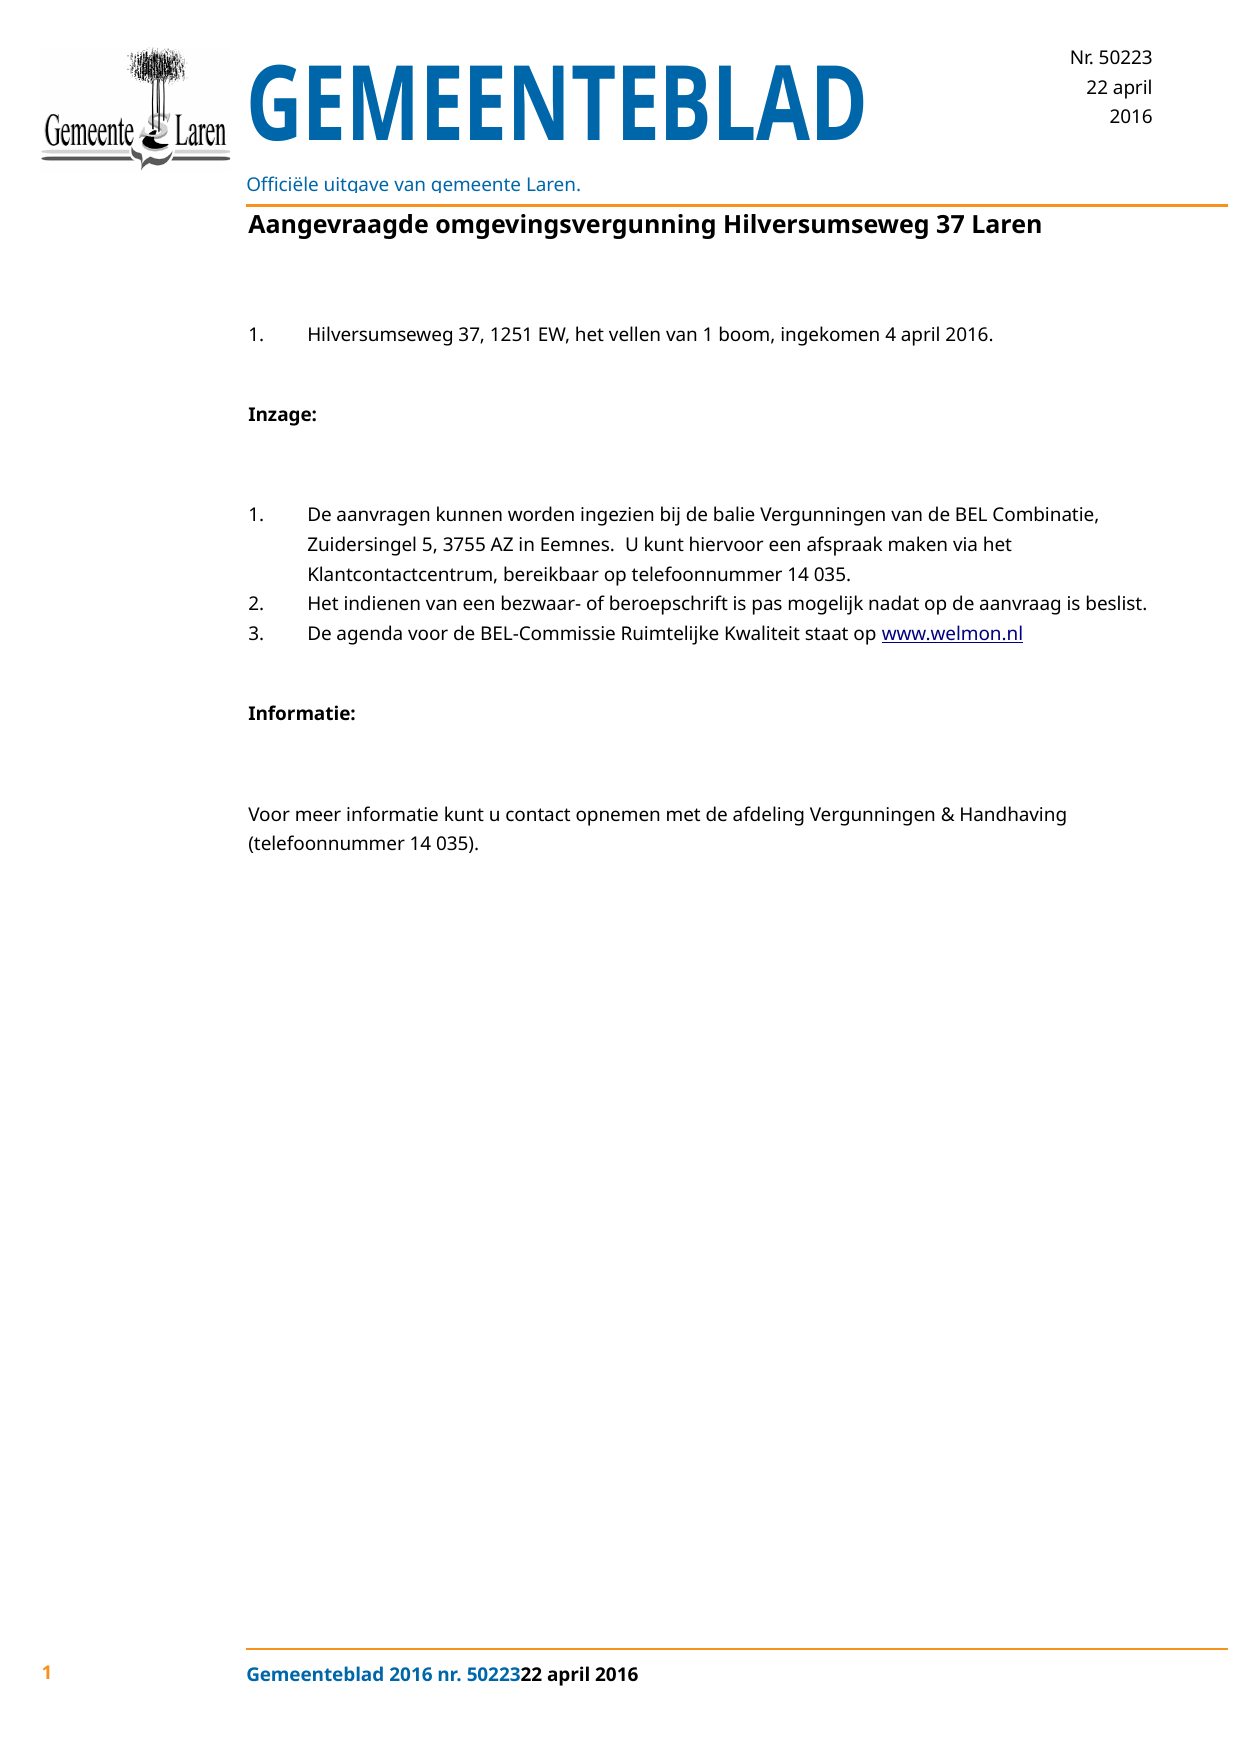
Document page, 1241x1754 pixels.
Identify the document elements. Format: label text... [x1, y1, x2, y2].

list Hilversumseweg 37, 1251 EW, het vellen van 1 boom, ingekomen 4 april 2016. [248, 321, 1152, 346]
text Inzage: [248, 401, 1152, 426]
picture [41, 47, 231, 172]
list De agenda voor de BEL-Commissie Ruimtelijke Kwaliteit staat op www.welmon.nl [248, 620, 1152, 646]
text Informatie: [248, 700, 1152, 726]
list De aanvragen kunnen worden ingezien bij de balie Vergunningen van de BEL Combinatie, Zuidersingel 5, 3755 AZ in Eemnes. U kunt hiervoor een afspraak maken via het Klantcontactcentrum, bereikbaar op telefoonnummer 14 035. [248, 502, 1152, 586]
list Het indienen van een bezwaar- of beroepschrift is pas mogelijk nadat op de aanvraag is beslist. [248, 590, 1152, 616]
text Voor meer informatie kunt u contact opnemen met de afdeling Vergunningen & Handhaving (telefoonnummer 14 035). [248, 801, 1152, 856]
text Aangevraagde omgevingsvergunning Hilversumseweg 37 Laren [248, 207, 1152, 241]
